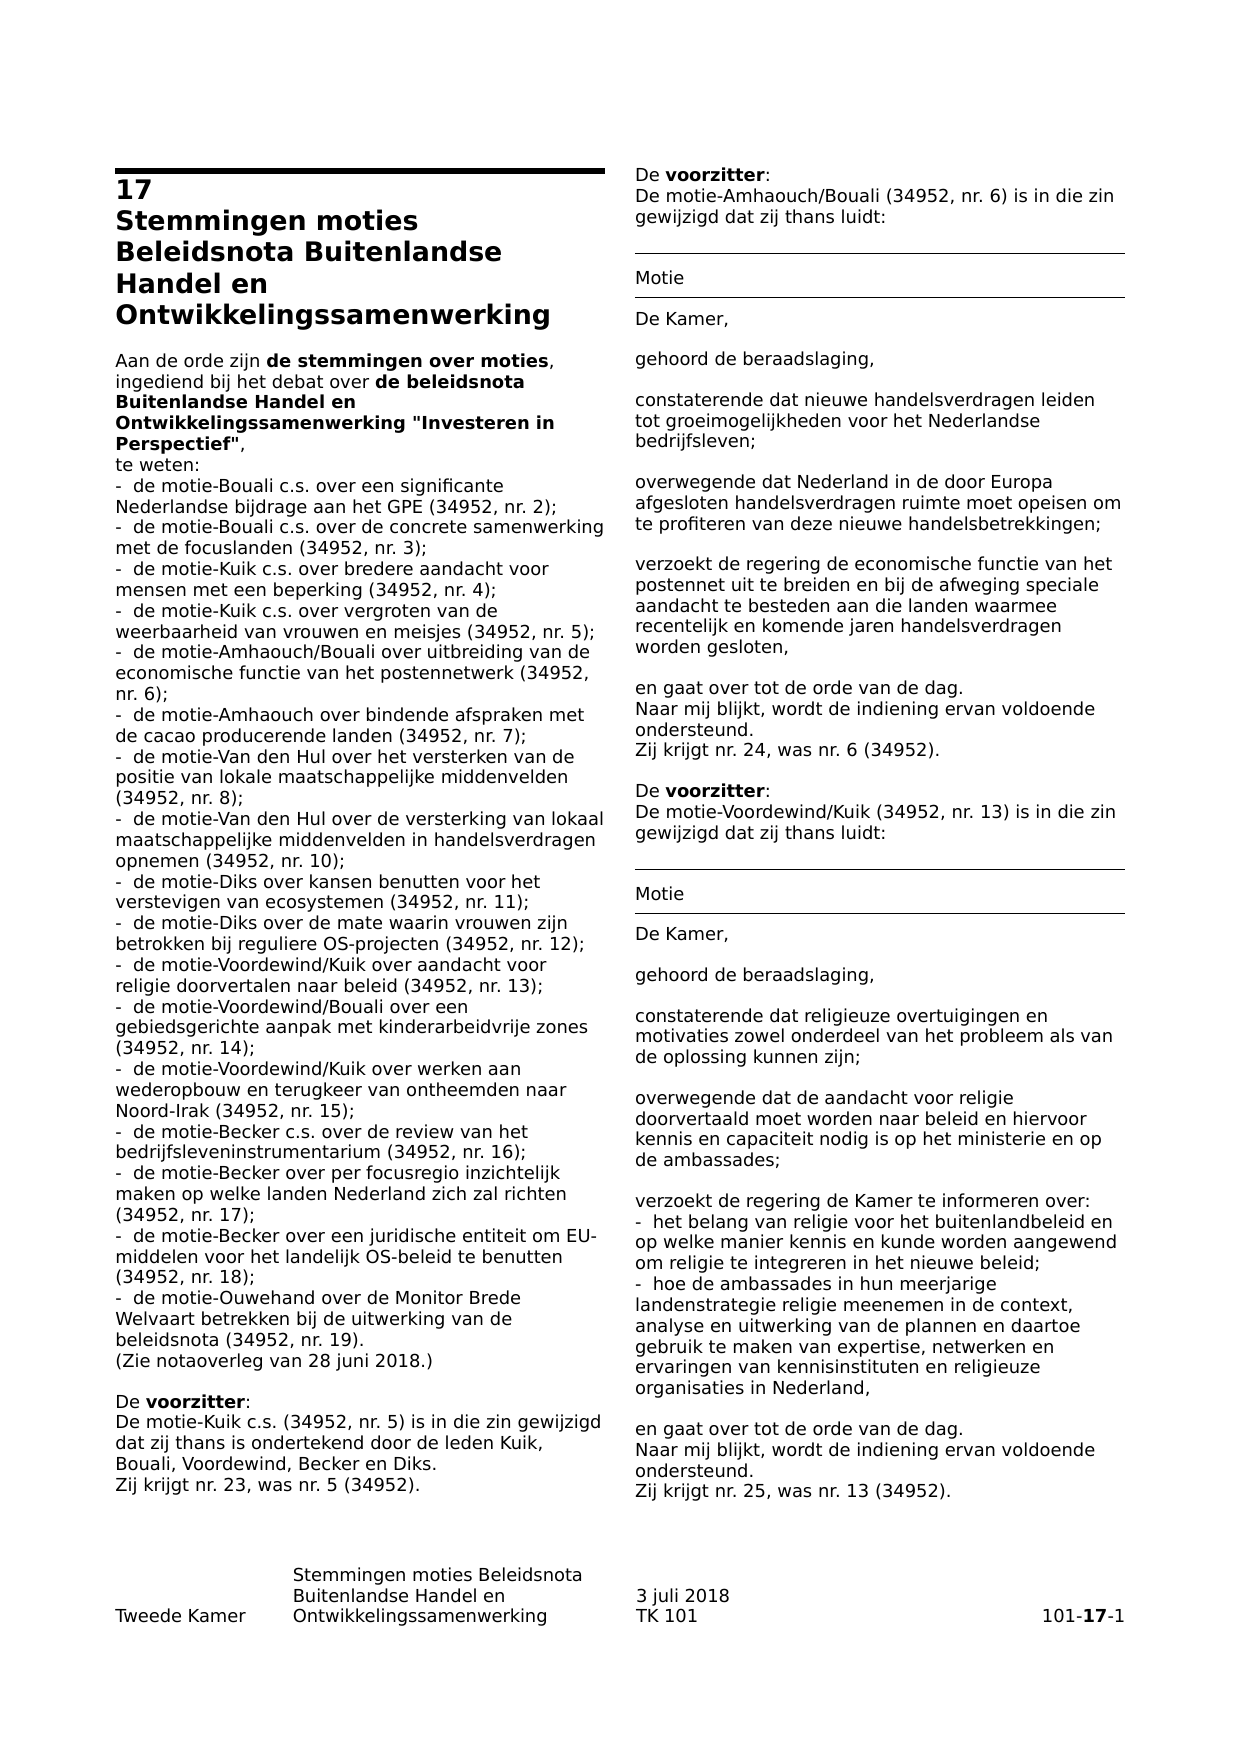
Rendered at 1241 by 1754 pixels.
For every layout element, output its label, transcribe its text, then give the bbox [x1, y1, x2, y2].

text De voorzitter: [635, 781, 1125, 802]
text gehoord de beraadslaging, [635, 965, 1125, 986]
text verzoekt de regering de economische functie van het postennet uit te breiden en bij de afweging speciale aandacht te besteden aan die landen waarmee recentelijk en komende jaren handelsverdragen worden gesloten, [635, 554, 1125, 658]
list de motie-Amhaouch/Bouali over uitbreiding van de economische functie van het postennetwerk (34952, nr. 6); [115, 642, 605, 705]
list de motie-Kuik c.s. over vergroten van de weerbaarheid van vrouwen en meisjes (34952, nr. 5); [115, 601, 605, 642]
text (Zie notaoverleg van 28 juni 2018.) [115, 1351, 605, 1371]
text Zij krijgt nr. 23, was nr. 5 (34952). [115, 1475, 605, 1496]
list de motie-Becker over per focusregio inzichtelijk maken op welke landen Nederland zich zal richten (34952, nr. 17); [115, 1163, 605, 1226]
list de motie-Voordewind/Kuik over werken aan wederopbouw en terugkeer van ontheemden naar Noord-Irak (34952, nr. 15); [115, 1059, 605, 1121]
list de motie-Voordewind/Kuik over aandacht voor religie doorvertalen naar beleid (34952, nr. 13); [115, 955, 605, 996]
list de motie-Becker c.s. over de review van het bedrijfsleveninstrumentarium (34952, nr. 16); [115, 1121, 605, 1163]
text Aan de orde zijn de stemmingen over moties, ingediend bij het debat over de beleidsnota Buitenlandse Handel en Ontwikkelingssamenwerking "Investeren in Perspectief", [115, 351, 605, 455]
text overwegende dat Nederland in de door Europa afgesloten handelsverdragen ruimte moet opeisen om te profiteren van deze nieuwe handelsbetrekkingen; [635, 472, 1125, 534]
text De voorzitter: [115, 1391, 605, 1412]
text De voorzitter: [635, 165, 1125, 186]
list de motie-Becker over een juridische entiteit om EU-middelen voor het landelijk OS-beleid te benutten (34952, nr. 18); [115, 1226, 605, 1288]
list de motie-Diks over kansen benutten voor het verstevigen van ecosystemen (34952, nr. 11); [115, 871, 605, 913]
text Zij krijgt nr. 24, was nr. 6 (34952). [635, 740, 1125, 761]
text verzoekt de regering de Kamer te informeren over: [635, 1191, 1125, 1211]
text De motie-Kuik c.s. (34952, nr. 5) is in die zin gewijzigd dat zij thans is ondertekend door de leden Kuik, Bouali, Voordewind, Becker en Diks. [115, 1412, 605, 1475]
text overwegende dat de aandacht voor religie doorvertaald moet worden naar beleid en hiervoor kennis en capaciteit nodig is op het ministerie en op de ambassades; [635, 1088, 1125, 1171]
list de motie-Bouali c.s. over de concrete samenwerking met de focuslanden (34952, nr. 3); [115, 517, 605, 559]
text Zij krijgt nr. 25, was nr. 13 (34952). [635, 1481, 1125, 1502]
text Motie [635, 883, 1125, 904]
list de motie-Ouwehand over de Monitor Brede Welvaart betrekken bij de uitwerking van de beleidsnota (34952, nr. 19). [115, 1288, 605, 1351]
text constaterende dat religieuze overtuigingen en motivaties zowel onderdeel van het probleem als van de oplossing kunnen zijn; [635, 1006, 1125, 1068]
text gehoord de beraadslaging, [635, 349, 1125, 370]
text De Kamer, [635, 308, 1125, 329]
text en gaat over tot de orde van de dag. [635, 678, 1125, 698]
text De motie-Voordewind/Kuik (34952, nr. 13) is in die zin gewijzigd dat zij thans luidt: [635, 802, 1125, 843]
list de motie-Kuik c.s. over bredere aandacht voor mensen met een beperking (34952, nr. 4); [115, 559, 605, 601]
text te weten: [115, 455, 605, 476]
text en gaat over tot de orde van de dag. [635, 1419, 1125, 1439]
text Naar mij blijkt, wordt de indiening ervan voldoende ondersteund. [635, 698, 1125, 740]
text constaterende dat nieuwe handelsverdragen leiden tot groeimogelijkheden voor het Nederlandse bedrijfsleven; [635, 390, 1125, 452]
list de motie-Bouali c.s. over een significante Nederlandse bijdrage aan het GPE (34952, nr. 2); [115, 476, 605, 517]
list de motie-Voordewind/Bouali over een gebiedsgerichte aanpak met kinderarbeidvrije zones (34952, nr. 14); [115, 996, 605, 1059]
list hoe de ambassades in hun meerjarige landenstrategie religie meenemen in de context, analyse en uitwerking van de plannen en daartoe gebruik te maken van expertise, netwerken en ervaringen van kennisinstituten en religieuze organisaties in Nederland, [635, 1274, 1125, 1399]
text De motie-Amhaouch/Bouali (34952, nr. 6) is in die zin gewijzigd dat zij thans luidt: [635, 186, 1125, 228]
list de motie-Van den Hul over het versterken van de positie van lokale maatschappelijke middenvelden (34952, nr. 8); [115, 746, 605, 809]
text De Kamer, [635, 924, 1125, 945]
text Motie [635, 268, 1125, 288]
text Naar mij blijkt, wordt de indiening ervan voldoende ondersteund. [635, 1439, 1125, 1481]
list de motie-Diks over de mate waarin vrouwen zijn betrokken bij reguliere OS-projecten (34952, nr. 12); [115, 913, 605, 955]
title 17 Stemmingen moties Beleidsnota Buitenlandse Handel en Ontwikkelingssamenwerking [115, 174, 605, 331]
list het belang van religie voor het buitenlandbeleid en op welke manier kennis en kunde worden aangewend om religie te integreren in het nieuwe beleid; [635, 1211, 1125, 1274]
list de motie-Van den Hul over de versterking van lokaal maatschappelijke middenvelden in handelsverdragen opnemen (34952, nr. 10); [115, 809, 605, 871]
list de motie-Amhaouch over bindende afspraken met de cacao producerende landen (34952, nr. 7); [115, 705, 605, 746]
